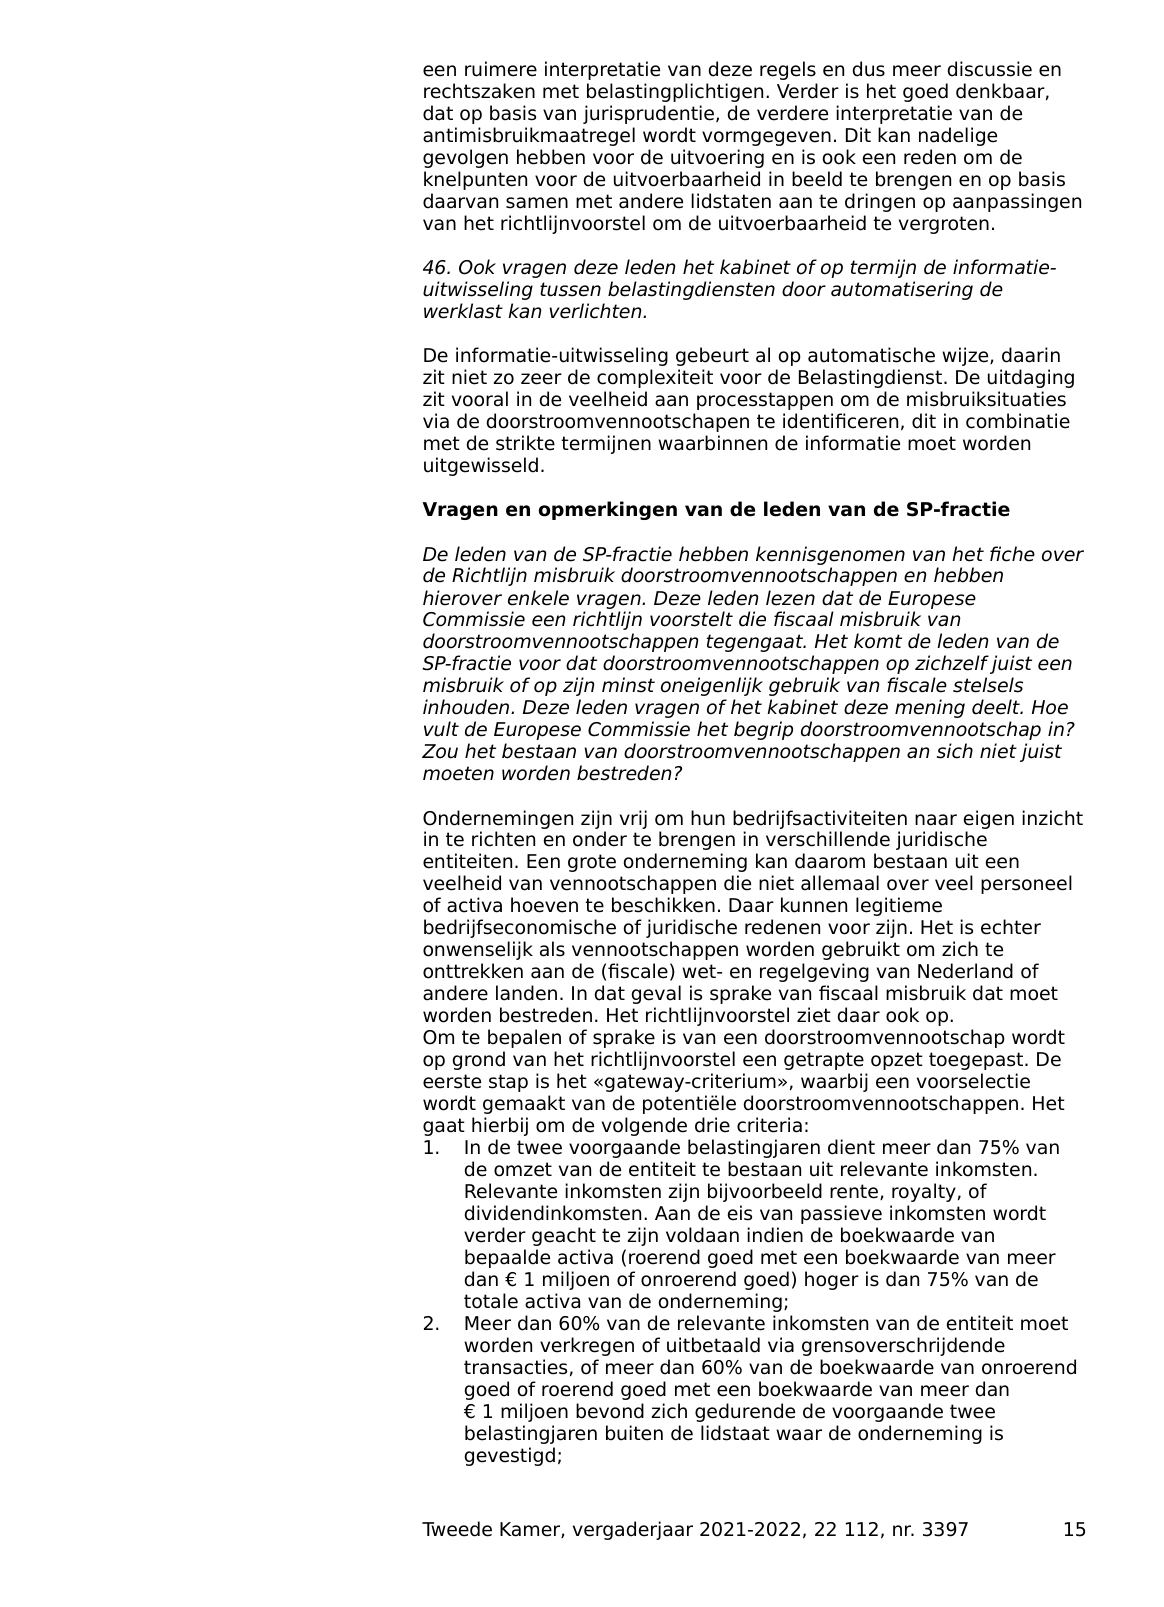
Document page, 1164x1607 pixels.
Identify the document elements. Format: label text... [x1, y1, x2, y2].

subtitle Vragen en opmerkingen van de leden van de SP-fractie [422, 499, 1087, 521]
text De leden van de SP-fractie hebben kennisgenomen van het fiche over de Richtlijn misbruik doorstroomvennootschappen en hebben hierover enkele vragen. Deze leden lezen dat de Europese Commissie een richtlijn voorstelt die fiscaal misbruik van doorstroomvennootschappen tegengaat. Het komt de leden van de SP-fractie voor dat doorstroomvennootschappen op zichzelf juist een misbruik of op zijn minst oneigenlijk gebruik van fiscale stelsels inhouden. Deze leden vragen of het kabinet deze mening deelt. Hoe vult de Europese Commissie het begrip doorstroomvennootschap in? Zou het bestaan van doorstroomvennootschappen an sich niet juist moeten worden bestreden? [422, 543, 1087, 785]
text 1. In de twee voorgaande belastingjaren dient meer dan 75% van de omzet van de entiteit te bestaan uit relevante inkomsten. Relevante inkomsten zijn bijvoorbeeld rente, royalty, of dividendinkomsten. Aan de eis van passieve inkomsten wordt verder geacht te zijn voldaan indien de boekwaarde van bepaalde activa (roerend goed met een boekwaarde van meer dan € 1 miljoen of onroerend goed) hoger is dan 75% van de totale activa van de onderneming; [422, 1137, 1087, 1313]
text De informatie-uitwisseling gebeurt al op automatische wijze, daarin zit niet zo zeer de complexiteit voor de Belastingdienst. De uitdaging zit vooral in de veelheid aan processtappen om de misbruiksituaties via de doorstroomvennootschapen te identificeren, dit in combinatie met de strikte termijnen waarbinnen de informatie moet worden uitgewisseld. [422, 345, 1087, 477]
text Ondernemingen zijn vrij om hun bedrijfsactiviteiten naar eigen inzicht in te richten en onder te brengen in verschillende juridische entiteiten. Een grote onderneming kan daarom bestaan uit een veelheid van vennootschappen die niet allemaal over veel personeel of activa hoeven te beschikken. Daar kunnen legitieme bedrijfseconomische of juridische redenen voor zijn. Het is echter onwenselijk als vennootschappen worden gebruikt om zich te onttrekken aan de (fiscale) wet- en regelgeving van Nederland of andere landen. In dat geval is sprake van fiscaal misbruik dat moet worden bestreden. Het richtlijnvoorstel ziet daar ook op. [422, 807, 1087, 1027]
text een ruimere interpretatie van deze regels en dus meer discussie en rechtszaken met belastingplichtigen. Verder is het goed denkbaar, dat op basis van jurisprudentie, de verdere interpretatie van de antimisbruikmaatregel wordt vormgegeven. Dit kan nadelige gevolgen hebben voor de uitvoering en is ook een reden om de knelpunten voor de uitvoerbaarheid in beeld te brengen en op basis daarvan samen met andere lidstaten aan te dringen op aanpassingen van het richtlijnvoorstel om de uitvoerbaarheid te vergroten. [422, 59, 1087, 235]
text 2. Meer dan 60% van de relevante inkomsten van de entiteit moet worden verkregen of uitbetaald via grensoverschrijdende transacties, of meer dan 60% van de boekwaarde van onroerend goed of roerend goed met een boekwaarde van meer dan € 1 miljoen bevond zich gedurende de voorgaande twee belastingjaren buiten de lidstaat waar de onderneming is gevestigd; [422, 1313, 1087, 1467]
text 46. Ook vragen deze leden het kabinet of op termijn de informatie-uitwisseling tussen belastingdiensten door automatisering de werklast kan verlichten. [422, 257, 1087, 323]
text Om te bepalen of sprake is van een doorstroomvennootschap wordt op grond van het richtlijnvoorstel een getrapte opzet toegepast. De eerste stap is het «gateway-criterium», waarbij een voorselectie wordt gemaakt van de potentiële doorstroomvennootschappen. Het gaat hierbij om de volgende drie criteria: [422, 1027, 1087, 1137]
